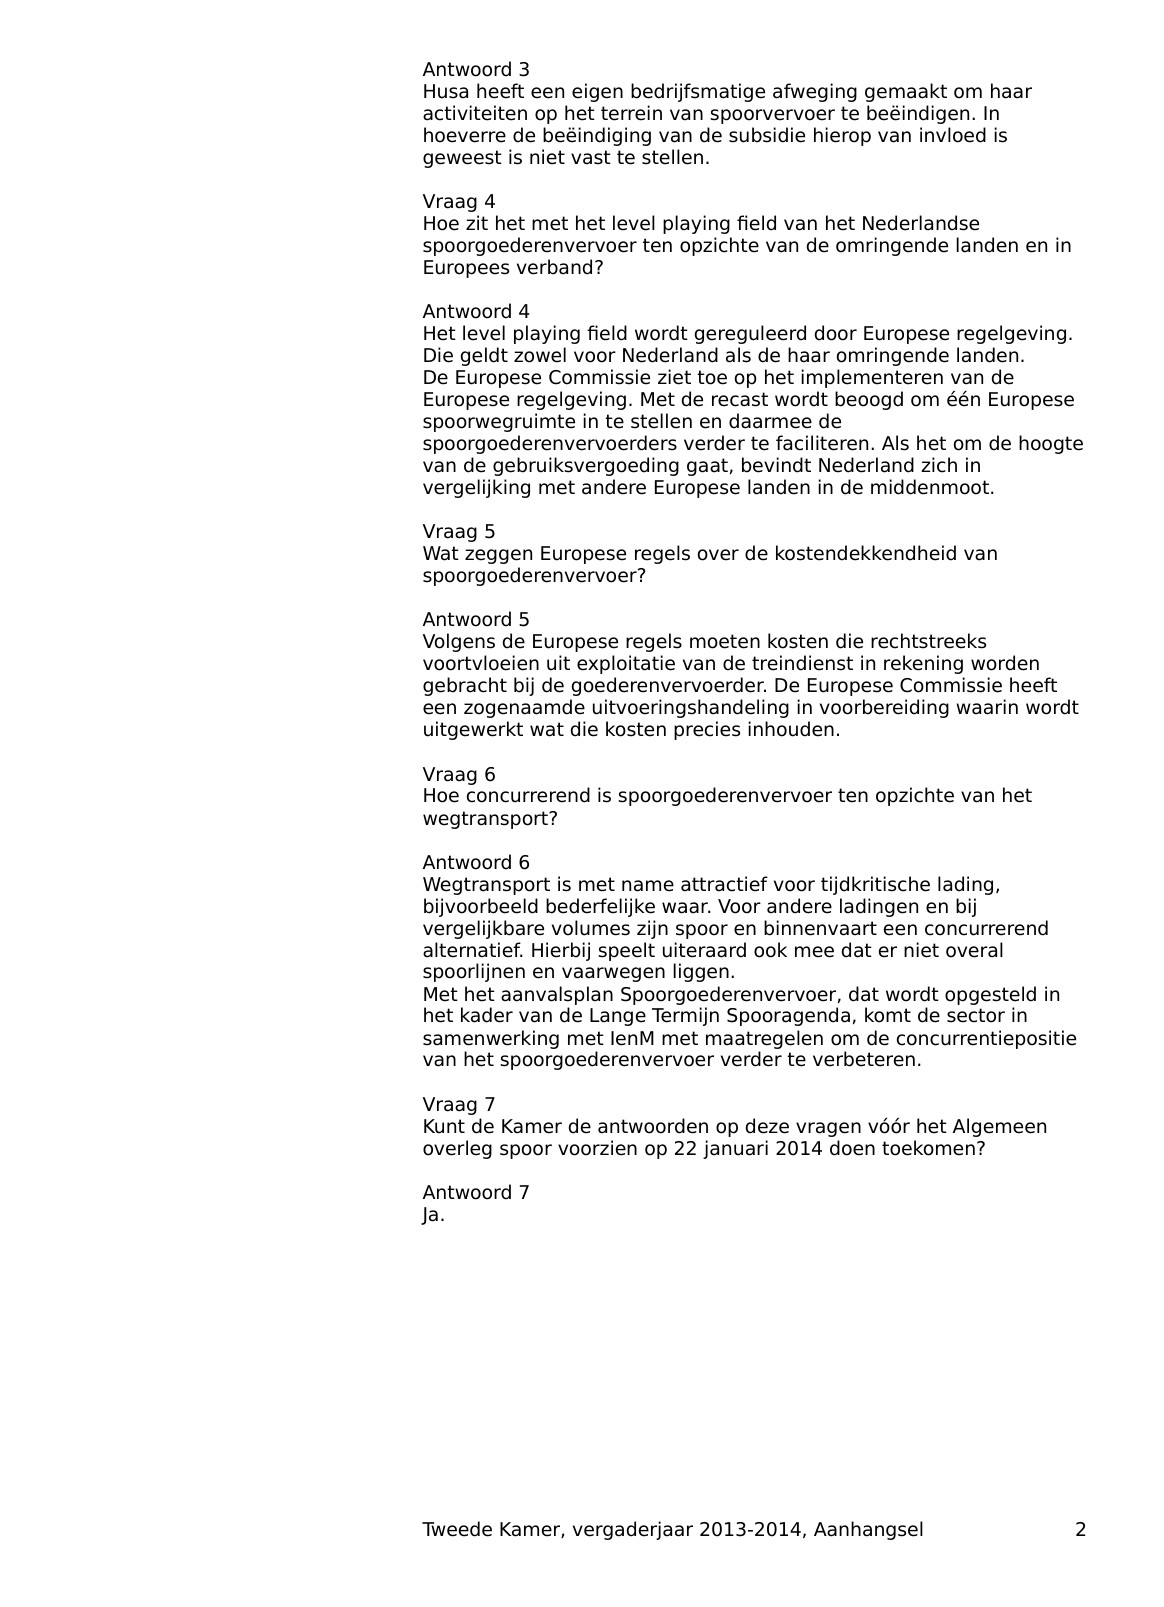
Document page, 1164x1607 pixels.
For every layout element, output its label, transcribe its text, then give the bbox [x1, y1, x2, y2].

text Volgens de Europese regels moeten kosten die rechtstreeks voortvloeien uit exploitatie van de treindienst in rekening worden gebracht bij de goederenvervoerder. De Europese Commissie heeft een zogenaamde uitvoeringshandeling in voorbereiding waarin wordt uitgewerkt wat die kosten precies inhouden. [422, 631, 1087, 741]
text Vraag 7 [422, 1093, 1087, 1116]
text Ja. [422, 1204, 1087, 1226]
text Met het aanvalsplan Spoorgoederenvervoer, dat wordt opgesteld in het kader van de Lange Termijn Spooragenda, komt de sector in samenwerking met IenM met maatregelen om de concurrentiepositie van het spoorgoederenvervoer verder te verbeteren. [422, 983, 1087, 1071]
text Antwoord 3 [422, 59, 1087, 81]
text Wegtransport is met name attractief voor tijdkritische lading, bijvoorbeeld bederfelijke waar. Voor andere ladingen en bij vergelijkbare volumes zijn spoor en binnenvaart een concurrerend alternatief. Hierbij speelt uiteraard ook mee dat er niet overal spoorlijnen en vaarwegen liggen. [422, 873, 1087, 983]
text Wat zeggen Europese regels over de kostendekkendheid van spoorgoederenvervoer? [422, 543, 1087, 587]
text Antwoord 4 [422, 301, 1087, 323]
text Husa heeft een eigen bedrijfsmatige afweging gemaakt om haar activiteiten op het terrein van spoorvervoer te beëindigen. In hoeverre de beëindiging van de subsidie hierop van invloed is geweest is niet vast te stellen. [422, 81, 1087, 169]
text Antwoord 6 [422, 852, 1087, 873]
text Hoe zit het met het level playing field van het Nederlandse spoorgoederenvervoer ten opzichte van de omringende landen en in Europees verband? [422, 213, 1087, 279]
text Vraag 6 [422, 763, 1087, 785]
text Kunt de Kamer de antwoorden op deze vragen vóór het Algemeen overleg spoor voorzien op 22 januari 2014 doen toekomen? [422, 1116, 1087, 1159]
text Antwoord 7 [422, 1182, 1087, 1204]
text Antwoord 5 [422, 609, 1087, 631]
text Vraag 4 [422, 191, 1087, 213]
text Vraag 5 [422, 521, 1087, 543]
text Het level playing field wordt gereguleerd door Europese regelgeving. Die geldt zowel voor Nederland als de haar omringende landen. [422, 323, 1087, 367]
text De Europese Commissie ziet toe op het implementeren van de Europese regelgeving. Met de recast wordt beoogd om één Europese spoorwegruimte in te stellen en daarmee de spoorgoederenvervoerders verder te faciliteren. Als het om de hoogte van de gebruiksvergoeding gaat, bevindt Nederland zich in vergelijking met andere Europese landen in de middenmoot. [422, 367, 1087, 499]
text Hoe concurrerend is spoorgoederenvervoer ten opzichte van het wegtransport? [422, 785, 1087, 829]
